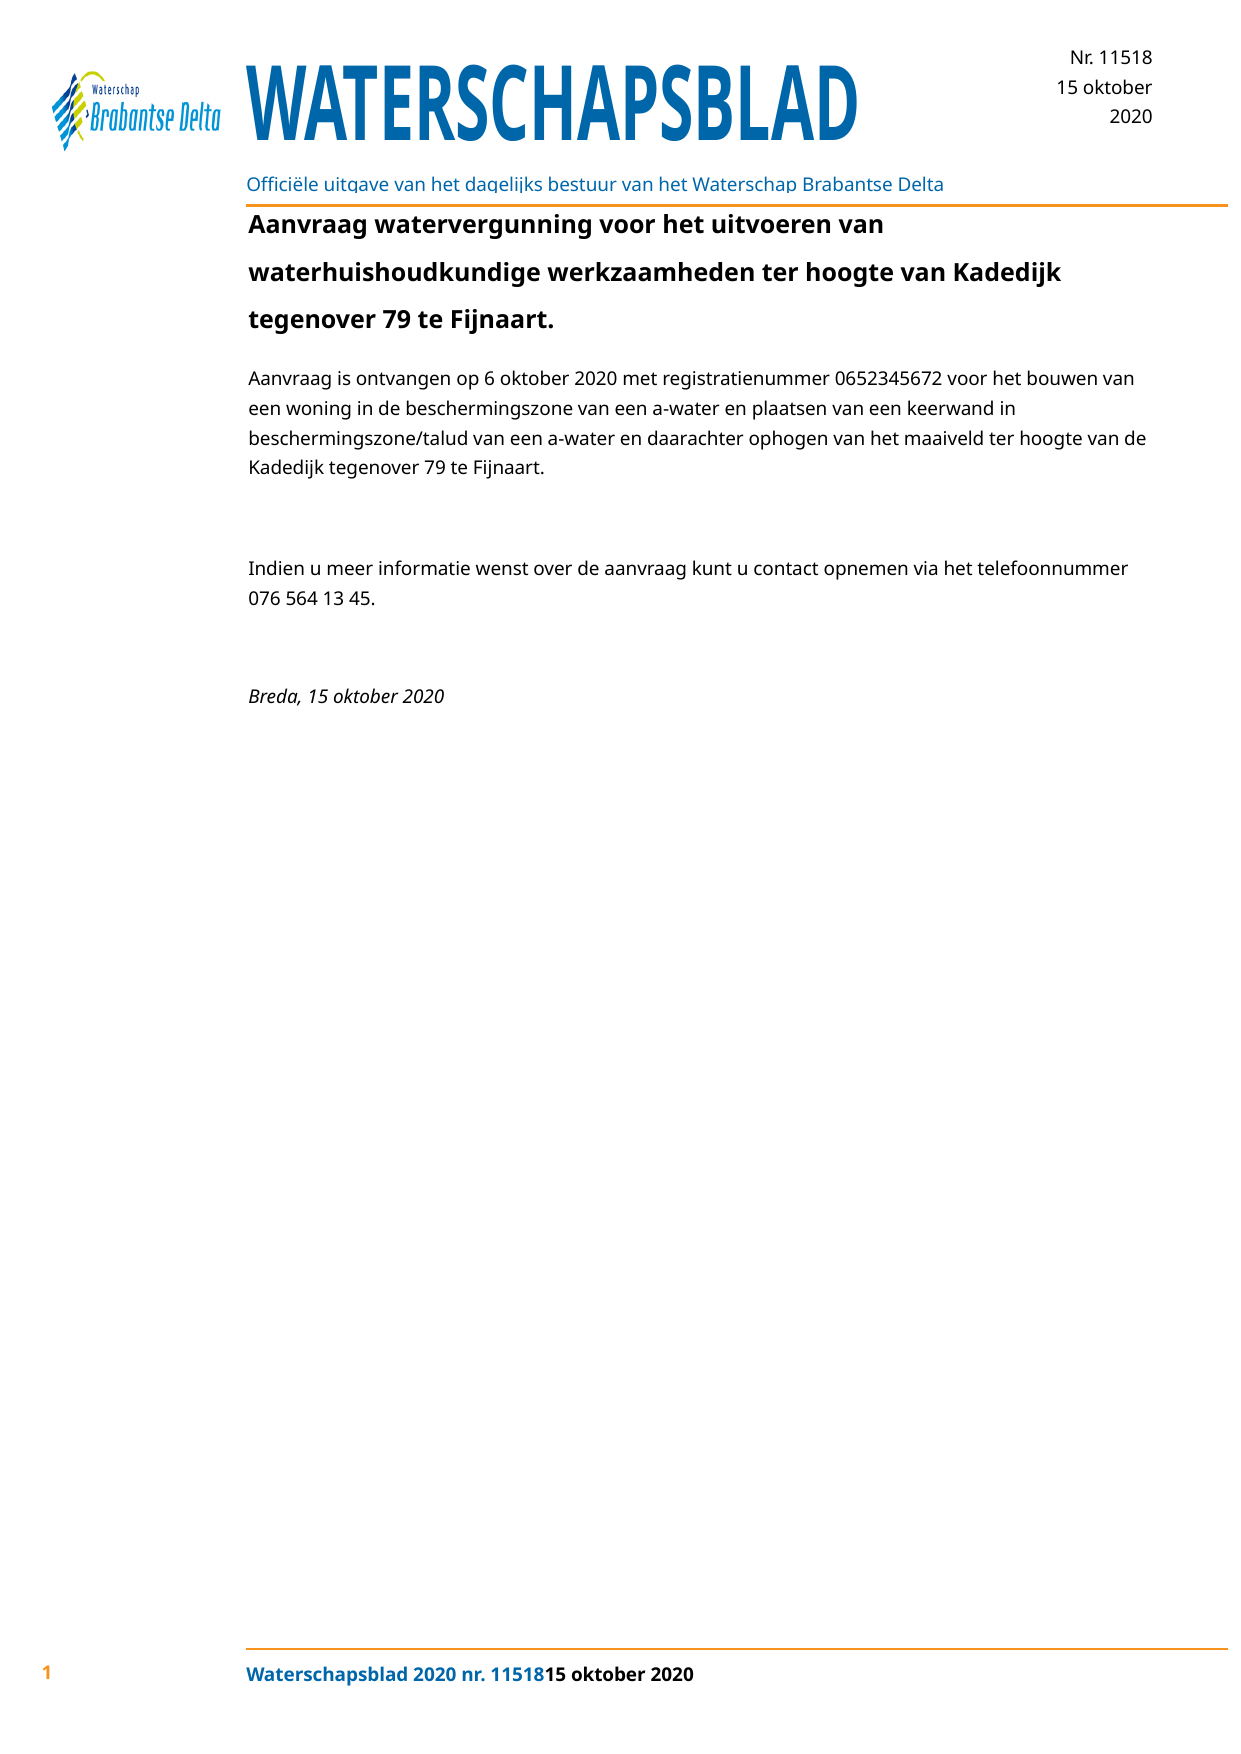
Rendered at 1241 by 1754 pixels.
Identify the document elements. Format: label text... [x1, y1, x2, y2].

picture [41, 47, 231, 172]
text Aanvraag watervergunning voor het uitvoeren van waterhuishoudkundige werkzaamheden ter hoogte van Kadedijk tegenover 79 te Fijnaart. [248, 207, 1152, 336]
text Breda, 15 oktober 2020 [248, 683, 1152, 709]
text Indien u meer informatie wenst over de aanvraag kunt u contact opnemen via het telefoonnummer 076 564 13 45. [248, 555, 1152, 610]
text Aanvraag is ontvangen op 6 oktober 2020 met registratienummer 0652345672 voor het bouwen van een woning in de beschermingszone van een a-water en plaatsen van een keerwand in beschermingszone/talud van een a-water en daarachter ophogen van het maaiveld ter hoogte van de Kadedijk tegenover 79 te Fijnaart. [248, 366, 1152, 480]
